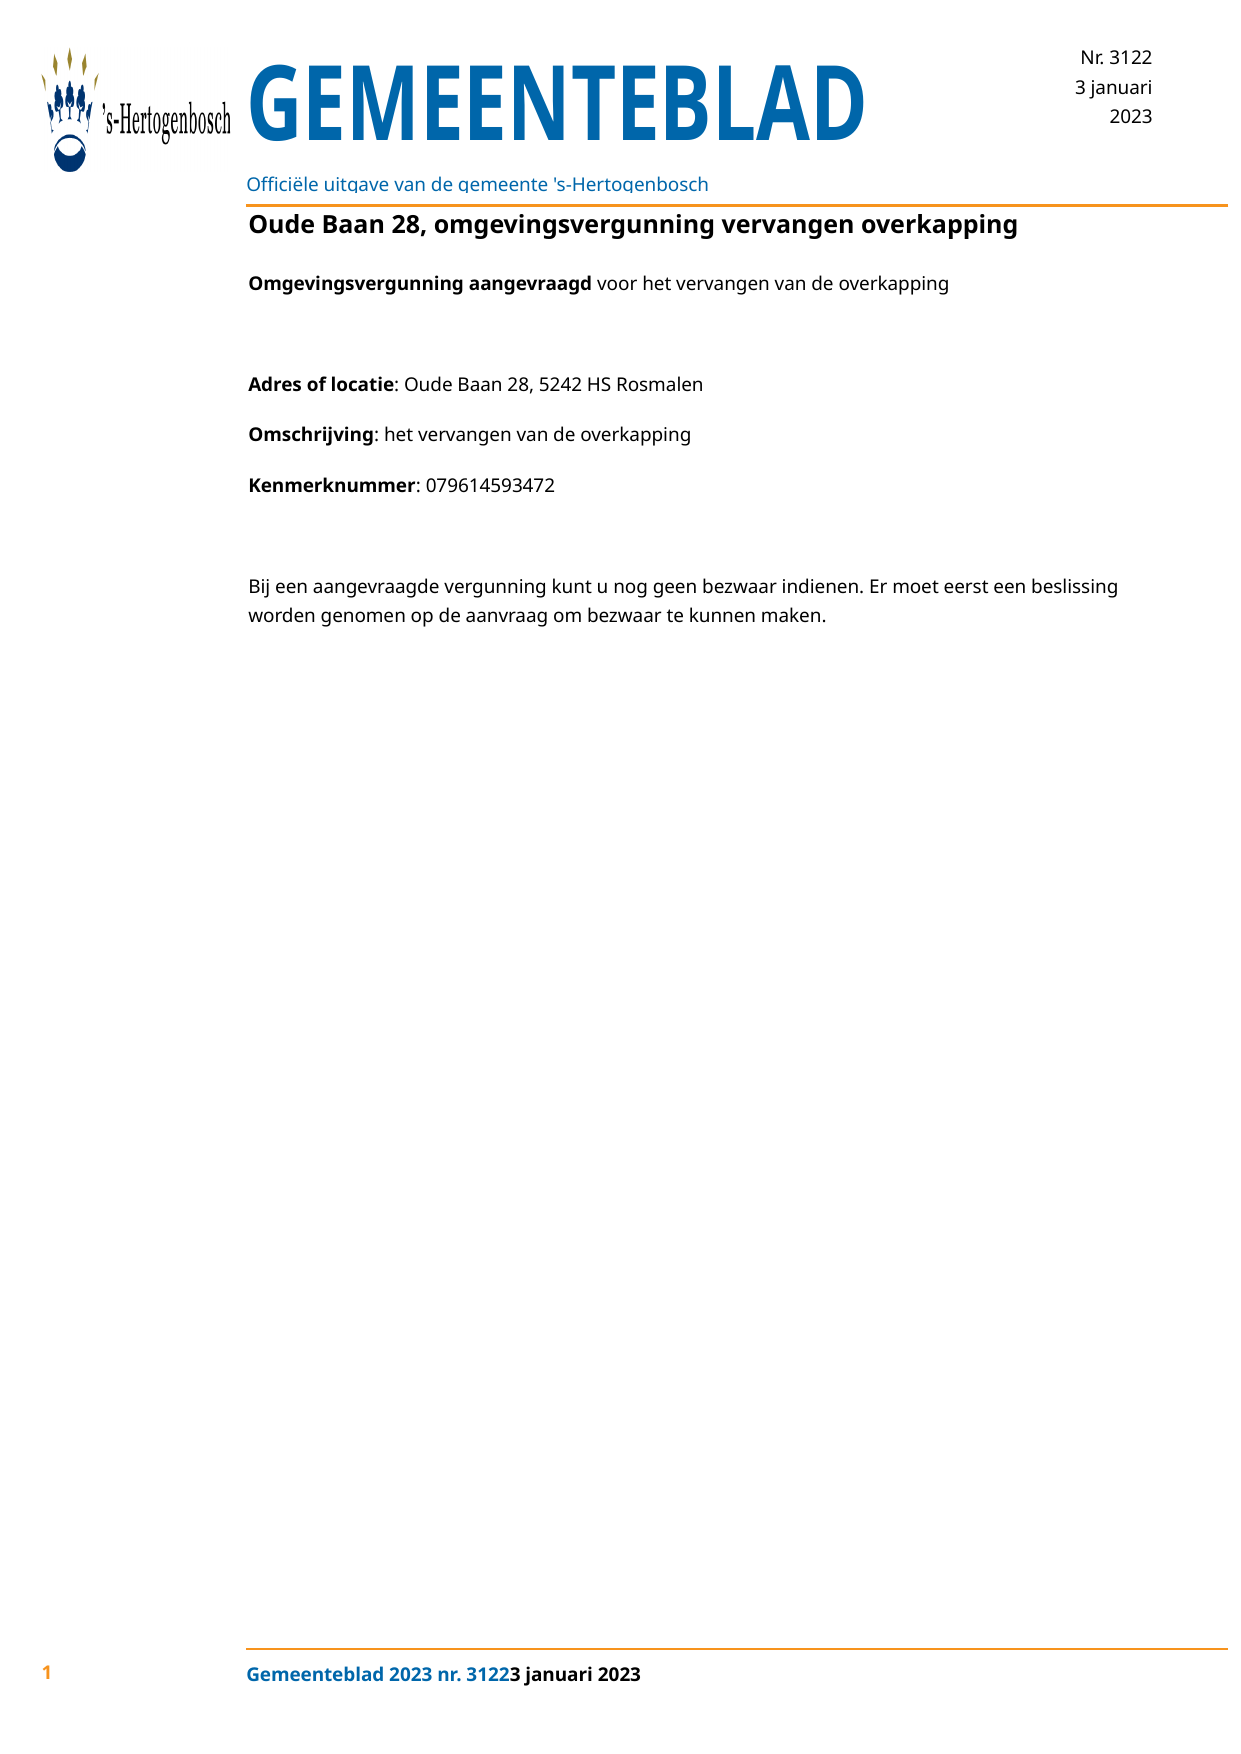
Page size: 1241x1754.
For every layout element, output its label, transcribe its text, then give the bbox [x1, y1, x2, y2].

text Adres of locatie: Oude Baan 28, 5242 HS Rosmalen [248, 371, 1152, 397]
picture [41, 47, 231, 172]
text Oude Baan 28, omgevingsvergunning vervangen overkapping [248, 207, 1152, 241]
text Kenmerknummer: 079614593472 [248, 472, 1152, 498]
text Omschrijving: het vervangen van de overkapping [248, 422, 1152, 447]
text Bij een aangevraagde vergunning kunt u nog geen bezwaar indienen. Er moet eerst een beslissing worden genomen op de aanvraag om bezwaar te kunnen maken. [248, 573, 1152, 628]
text Omgevingsvergunning aangevraagd voor het vervangen van de overkapping [248, 270, 1152, 296]
